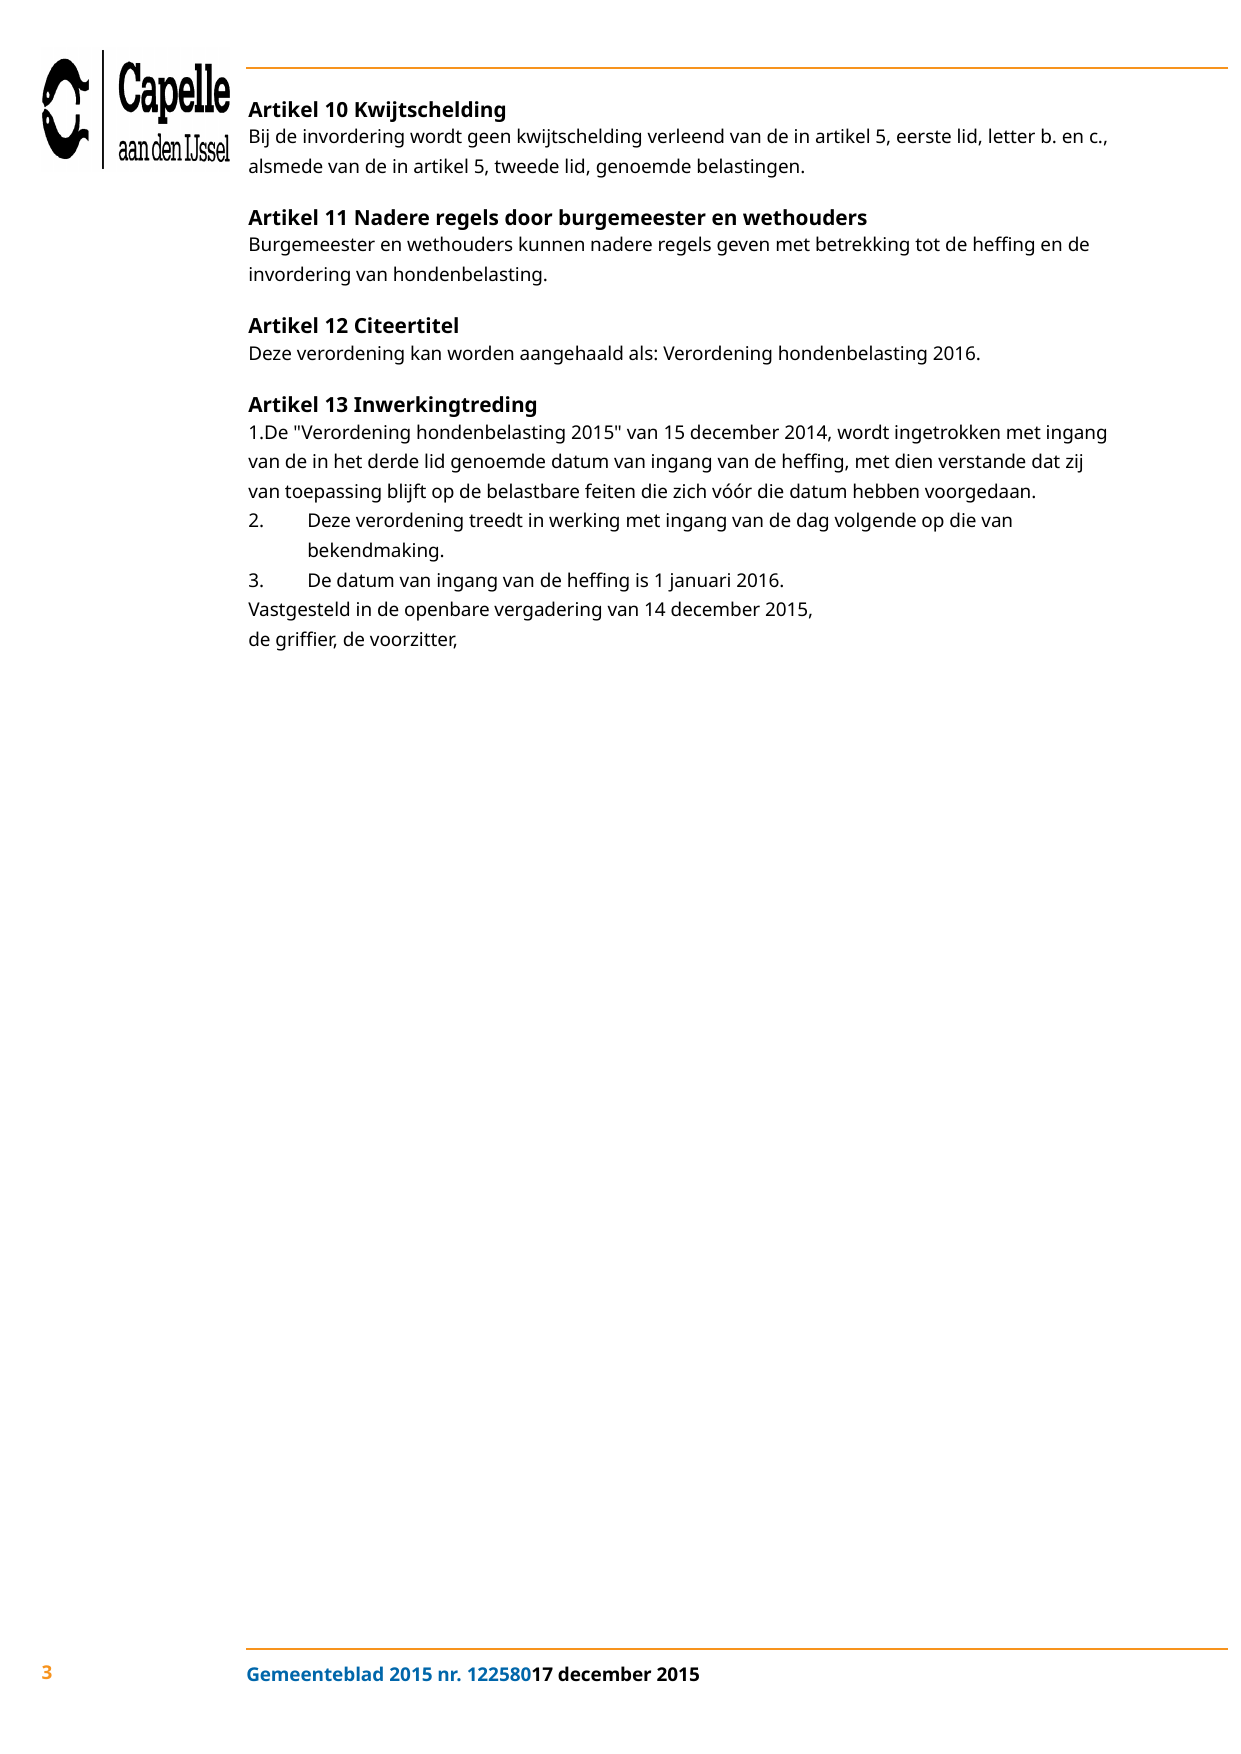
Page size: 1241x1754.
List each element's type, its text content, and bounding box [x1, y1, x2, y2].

text Artikel 10 Kwijtschelding [248, 95, 1152, 123]
text 1.De "Verordening hondenbelasting 2015" van 15 december 2014, wordt ingetrokken met ingang [248, 419, 1152, 445]
text van toepassing blijft op de belastbare feiten die zich vóór die datum hebben voorgedaan. [248, 478, 1152, 504]
text invordering van hondenbelasting. [248, 261, 1152, 287]
text Burgemeester en wethouders kunnen nadere regels geven met betrekking tot de heffing en de [248, 232, 1152, 257]
text Artikel 12 Citeertitel [248, 312, 1152, 340]
text Artikel 13 Inwerkingtreding [248, 391, 1152, 419]
text Artikel 11 Nadere regels door burgemeester en wethouders [248, 203, 1152, 232]
list Deze verordening treedt in werking met ingang van de dag volgende op die van bekendmaking. [248, 508, 1152, 563]
text alsmede van de in artikel 5, tweede lid, genoemde belastingen. [248, 153, 1152, 178]
text de griffier, de voorzitter, [248, 626, 1152, 652]
list De datum van ingang van de heffing is 1 januari 2016. [248, 567, 1152, 593]
text Deze verordening kan worden aangehaald als: Verordening hondenbelasting 2016. [248, 340, 1152, 366]
text van de in het derde lid genoemde datum van ingang van de heffing, met dien verstande dat zij [248, 448, 1152, 474]
text Bij de invordering wordt geen kwijtschelding verleend van de in artikel 5, eerste lid, letter b. en c., [248, 123, 1152, 149]
text Vastgesteld in de openbare vergadering van 14 december 2015, [248, 596, 1152, 622]
picture [41, 47, 231, 172]
